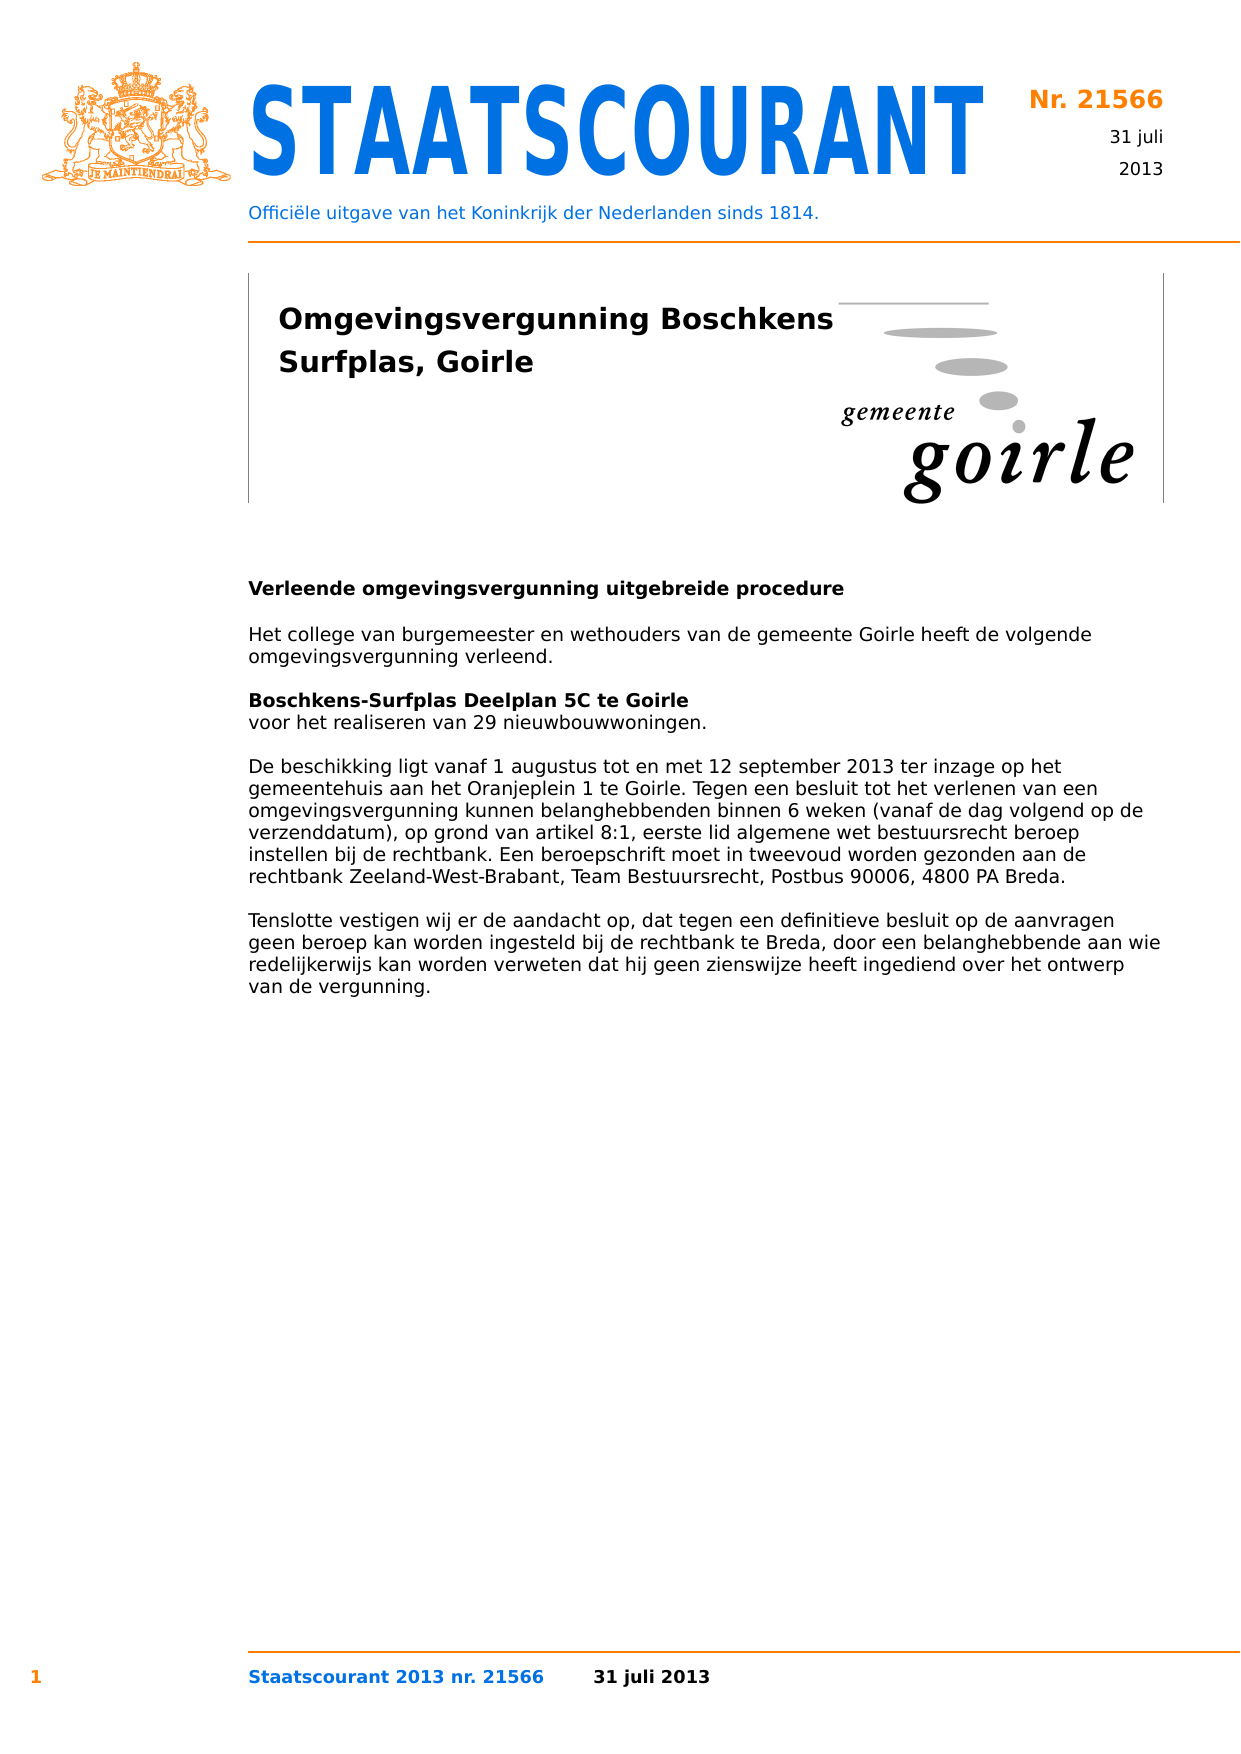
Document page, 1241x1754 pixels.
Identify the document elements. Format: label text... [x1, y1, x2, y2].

text Boschkens-Surfplas Deelplan 5C te Goirle [248, 690, 1163, 712]
text Tenslotte vestigen wij er de aandacht op, dat tegen een definitieve besluit op de aanvragen geen beroep kan worden ingesteld bij de rechtbank te Breda, door een belanghebbende aan wie redelijkerwijs kan worden verweten dat hij geen zienswijze heeft ingediend over het ontwerp van de vergunning. [248, 910, 1163, 998]
picture [41, 62, 231, 186]
table_header STAATSCOURANT [248, 62, 998, 203]
table_cell Officiële uitgave van het Koninkrijk der Nederlanden sinds 1814. [248, 203, 1240, 241]
subtitle Omgevingsvergunning Boschkens Surfplas, Goirle [249, 273, 1163, 503]
text voor het realiseren van 29 nieuwbouwwoningen. [248, 712, 1163, 734]
subtitle Verleende omgevingsvergunning uitgebreide procedure [248, 577, 1163, 599]
table_cell 2013 [998, 153, 1240, 203]
text Het college van burgemeester en wethouders van de gemeente Goirle heeft de volgende omgevingsvergunning verleend. [248, 624, 1163, 668]
picture [838, 302, 1134, 504]
table_header Nr. 21566 [998, 62, 1240, 121]
text De beschikking ligt vanaf 1 augustus tot en met 12 september 2013 ter inzage op het gemeentehuis aan het Oranjeplein 1 te Goirle. Tegen een besluit tot het verlenen van een omgevingsvergunning kunnen belanghebbenden binnen 6 weken (vanaf de dag volgend op de verzenddatum), op grond van artikel 8:1, eerste lid algemene wet bestuursrecht beroep instellen bij de rechtbank. Een beroepschrift moet in tweevoud worden gezonden aan de rechtbank Zeeland-West-Brabant, Team Bestuursrecht, Postbus 90006, 4800 PA Breda. [248, 756, 1163, 888]
table_header [25, 62, 248, 241]
table_cell 31 juli [998, 121, 1240, 153]
